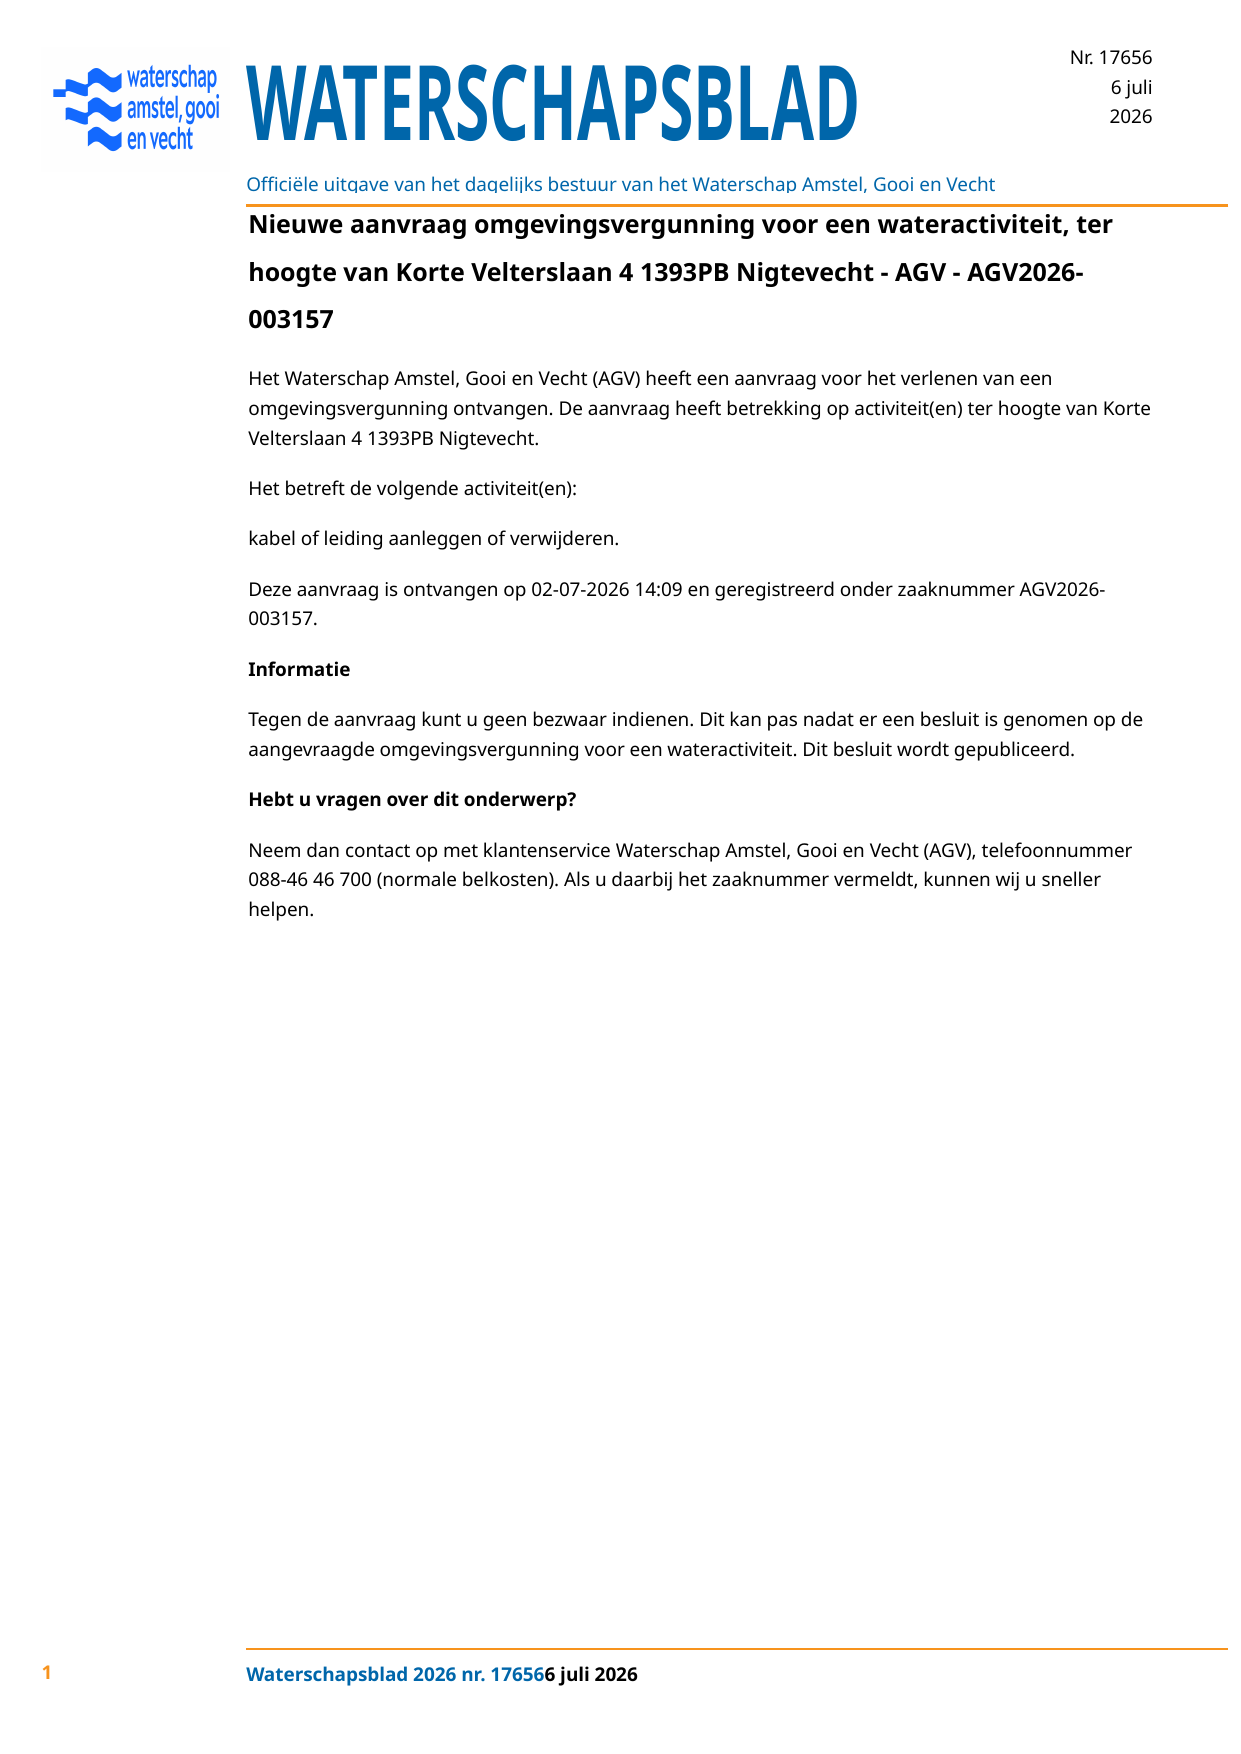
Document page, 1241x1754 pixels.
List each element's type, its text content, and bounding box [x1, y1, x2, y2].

picture [41, 47, 231, 172]
text Hebt u vragen over dit onderwerp? [248, 786, 1152, 812]
text Deze aanvraag is ontvangen op 02-07-2026 14:09 en geregistreerd onder zaaknummer AGV2026-003157. [248, 576, 1152, 631]
text Tegen de aanvraag kunt u geen bezwaar indienen. Dit kan pas nadat er een besluit is genomen op de aangevraagde omgevingsvergunning voor een wateractiviteit. Dit besluit wordt gepubliceerd. [248, 706, 1152, 762]
text kabel of leiding aanleggen of verwijderen. [248, 526, 1152, 551]
text Nieuwe aanvraag omgevingsvergunning voor een wateractiviteit, ter hoogte van Korte Velterslaan 4 1393PB Nigtevecht - AGV - AGV2026-003157 [248, 207, 1152, 336]
text Informatie [248, 656, 1152, 682]
text Het betreft de volgende activiteit(en): [248, 475, 1152, 501]
text Het Waterschap Amstel, Gooi en Vecht (AGV) heeft een aanvraag voor het verlenen van een omgevingsvergunning ontvangen. De aanvraag heeft betrekking op activiteit(en) ter hoogte van Korte Velterslaan 4 1393PB Nigtevecht. [248, 366, 1152, 450]
text Neem dan contact op met klantenservice Waterschap Amstel, Gooi en Vecht (AGV), telefoonnummer 088-46 46 700 (normale belkosten). Als u daarbij het zaaknummer vermeldt, kunnen wij u sneller helpen. [248, 837, 1152, 922]
